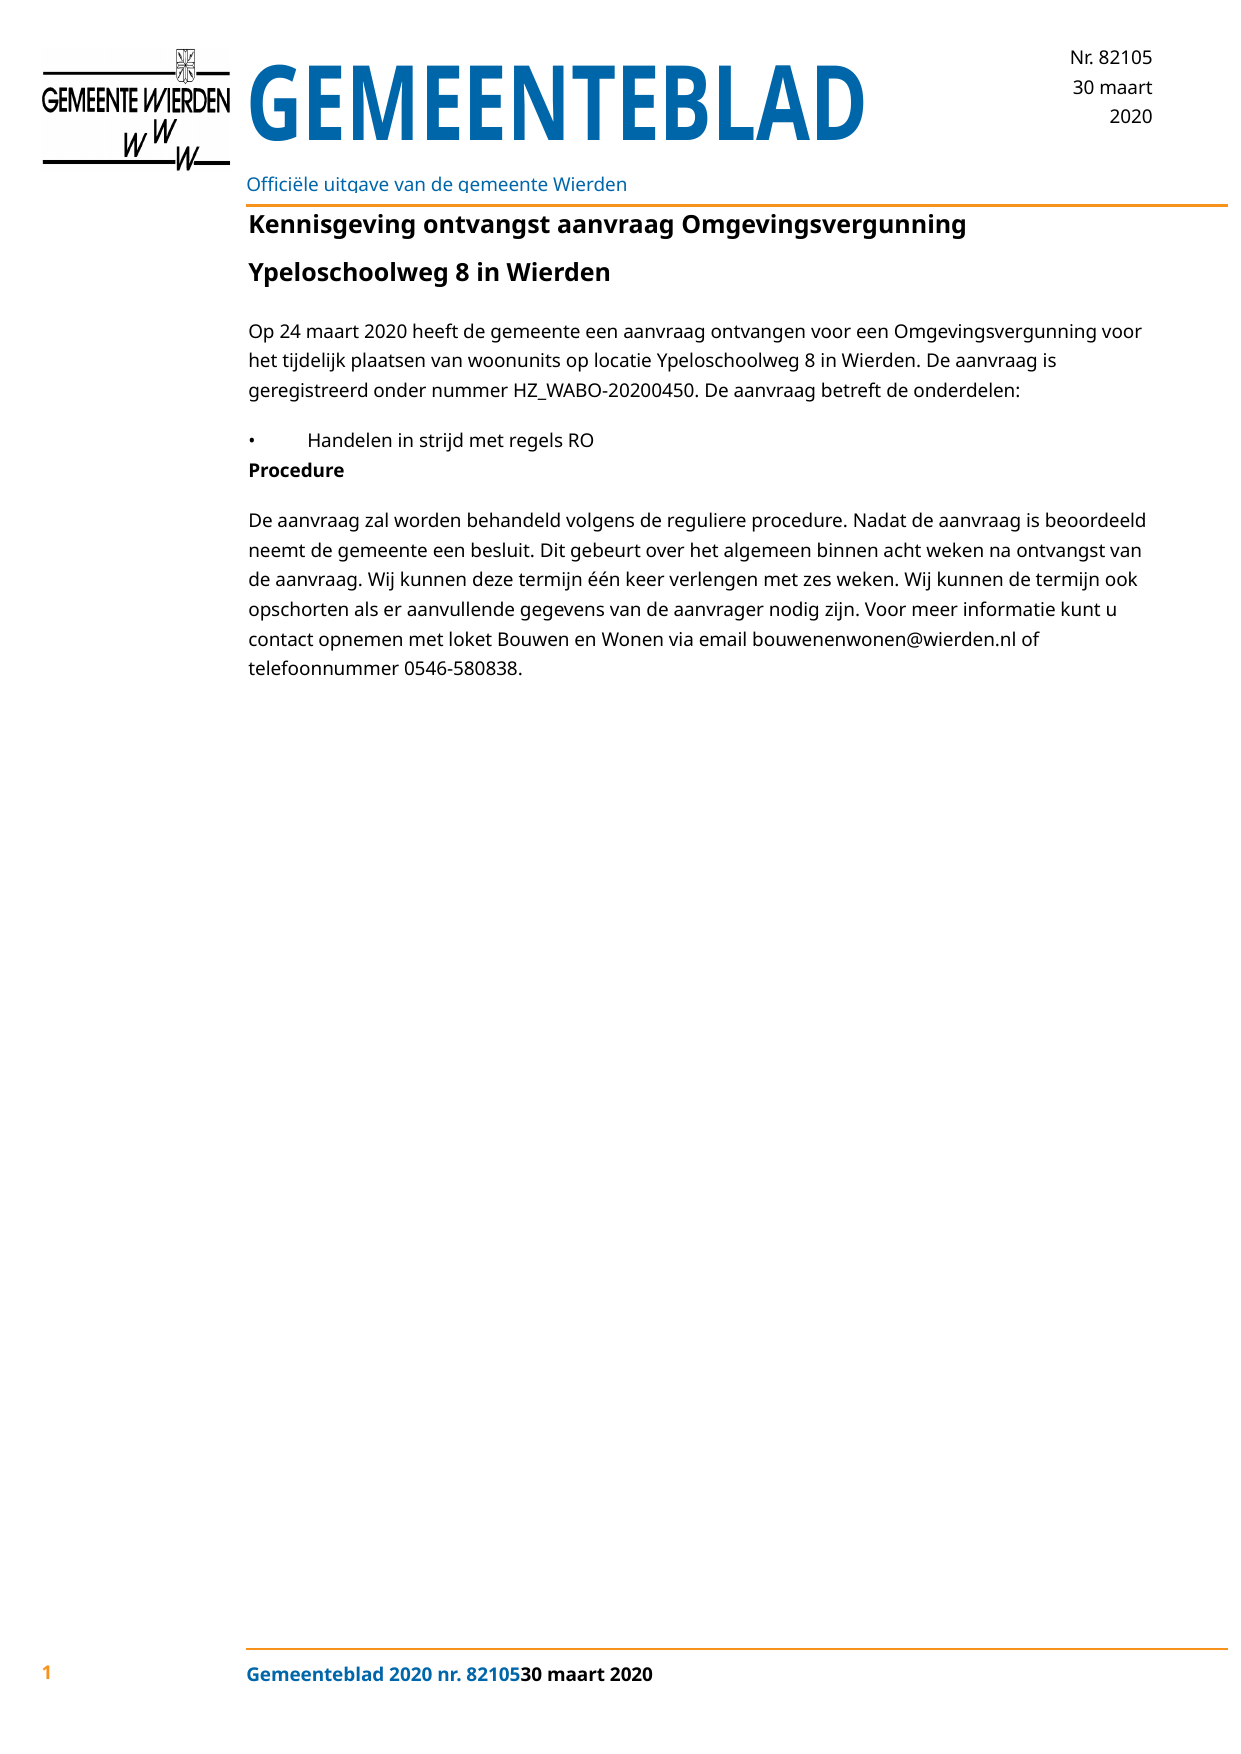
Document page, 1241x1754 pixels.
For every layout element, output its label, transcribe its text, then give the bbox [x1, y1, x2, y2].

text Kennisgeving ontvangst aanvraag Omgevingsvergunning Ypeloschoolweg 8 in Wierden [248, 207, 1152, 288]
list Handelen in strijd met regels RO [248, 427, 1152, 453]
picture [41, 47, 231, 172]
text Procedure [248, 457, 1152, 483]
text De aanvraag zal worden behandeld volgens de reguliere procedure. Nadat de aanvraag is beoordeeld neemt de gemeente een besluit. Dit gebeurt over het algemeen binnen acht weken na ontvangst van de aanvraag. Wij kunnen deze termijn één keer verlengen met zes weken. Wij kunnen de termijn ook opschorten als er aanvullende gegevens van de aanvrager nodig zijn. Voor meer informatie kunt u contact opnemen met loket Bouwen en Wonen via email bouwenenwonen@wierden.nl of telefoonnummer 0546-580838. [248, 507, 1152, 681]
text Op 24 maart 2020 heeft de gemeente een aanvraag ontvangen voor een Omgevingsvergunning voor het tijdelijk plaatsen van woonunits op locatie Ypeloschoolweg 8 in Wierden. De aanvraag is geregistreerd onder nummer HZ_WABO-20200450. De aanvraag betreft de onderdelen: [248, 318, 1152, 403]
